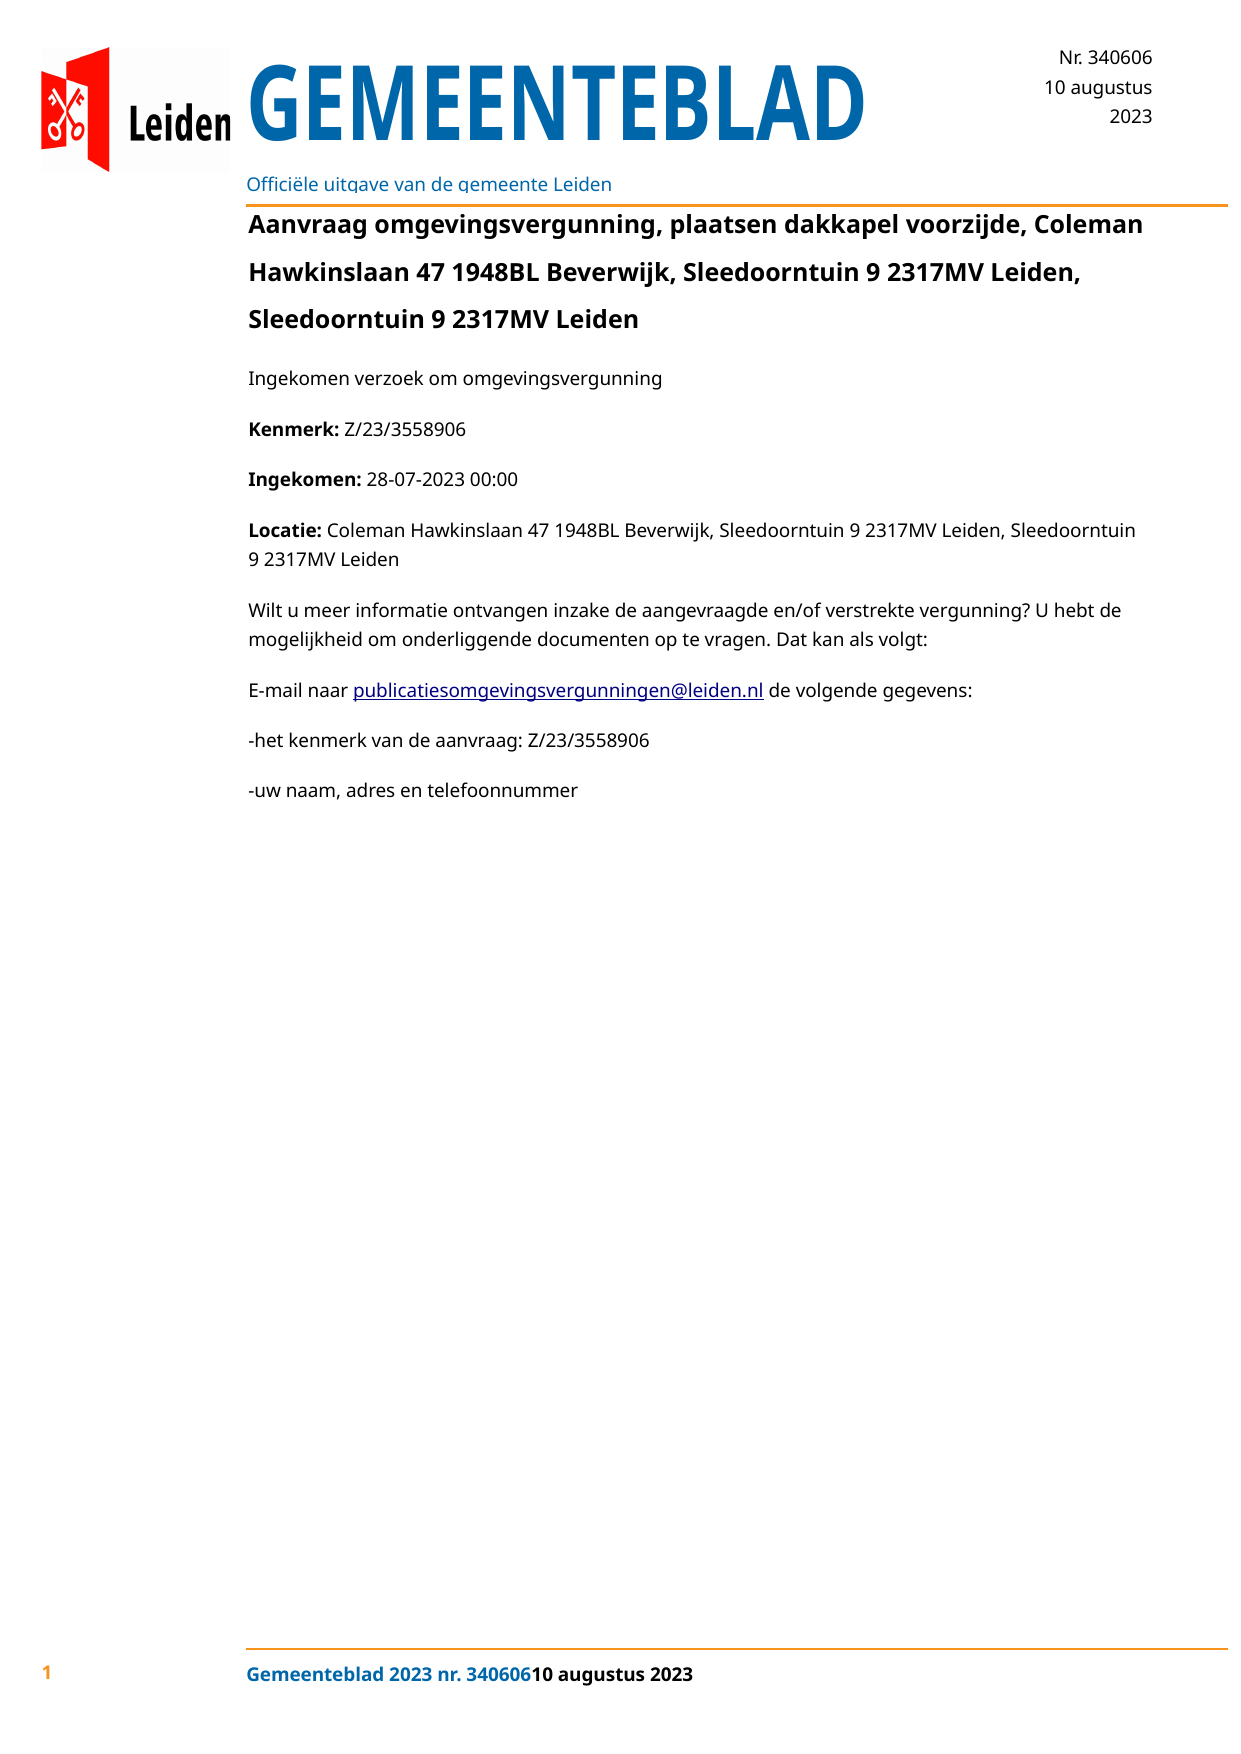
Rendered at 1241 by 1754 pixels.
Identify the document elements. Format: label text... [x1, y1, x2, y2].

text Kenmerk: Z/23/3558906 [248, 416, 1152, 442]
text Aanvraag omgevingsvergunning, plaatsen dakkapel voorzijde, Coleman Hawkinslaan 47 1948BL Beverwijk, Sleedoorntuin 9 2317MV Leiden, Sleedoorntuin 9 2317MV Leiden [248, 207, 1152, 336]
text E-mail naar publicatiesomgevingsvergunningen@leiden.nl de volgende gegevens: [248, 677, 1152, 702]
text Ingekomen: 28-07-2023 00:00 [248, 466, 1152, 492]
picture [41, 47, 231, 172]
text -uw naam, adres en telefoonnummer [248, 778, 1152, 803]
text Locatie: Coleman Hawkinslaan 47 1948BL Beverwijk, Sleedoorntuin 9 2317MV Leiden, Sleedoorntuin 9 2317MV Leiden [248, 517, 1152, 572]
text Wilt u meer informatie ontvangen inzake de aangevraagde en/of verstrekte vergunning? U hebt de mogelijkheid om onderliggende documenten op te vragen. Dat kan als volgt: [248, 597, 1152, 652]
text -het kenmerk van de aanvraag: Z/23/3558906 [248, 727, 1152, 753]
text Ingekomen verzoek om omgevingsvergunning [248, 366, 1152, 391]
